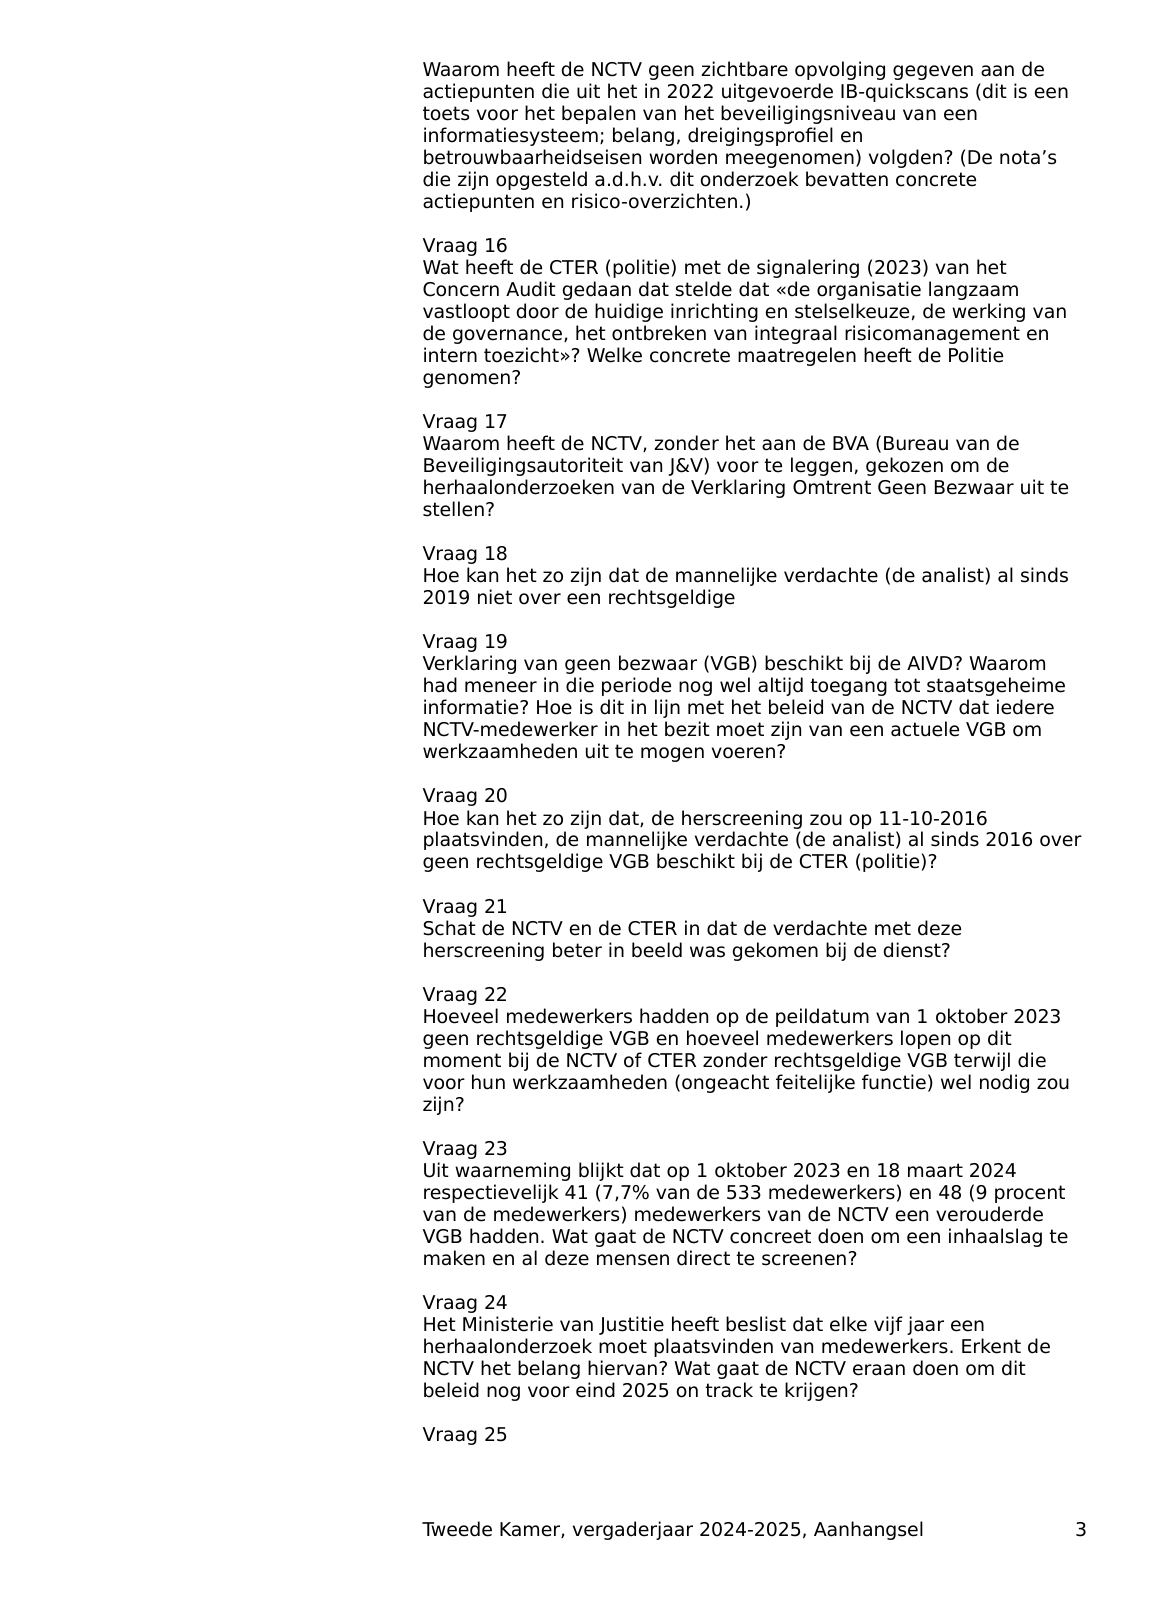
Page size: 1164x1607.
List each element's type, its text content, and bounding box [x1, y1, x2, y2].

text Hoeveel medewerkers hadden op de peildatum van 1 oktober 2023 geen rechtsgeldige VGB en hoeveel medewerkers lopen op dit moment bij de NCTV of CTER zonder rechtsgeldige VGB terwijl die voor hun werkzaamheden (ongeacht feitelijke functie) wel nodig zou zijn? [422, 1006, 1087, 1116]
text Wat heeft de CTER (politie) met de signalering (2023) van het Concern Audit gedaan dat stelde dat «de organisatie langzaam vastloopt door de huidige inrichting en stelselkeuze, de werking van de governance, het ontbreken van integraal risicomanagement en intern toezicht»? Welke concrete maatregelen heeft de Politie genomen? [422, 257, 1087, 389]
text Vraag 22 [422, 984, 1087, 1006]
text Vraag 23 [422, 1138, 1087, 1160]
text Hoe kan het zo zijn dat de mannelijke verdachte (de analist) al sinds 2019 niet over een rechtsgeldige [422, 565, 1087, 609]
text Waarom heeft de NCTV, zonder het aan de BVA (Bureau van de Beveiligingsautoriteit van J&V) voor te leggen, gekozen om de herhaalonderzoeken van de Verklaring Omtrent Geen Bezwaar uit te stellen? [422, 433, 1087, 521]
text Waarom heeft de NCTV geen zichtbare opvolging gegeven aan de actiepunten die uit het in 2022 uitgevoerde IB-quickscans (dit is een toets voor het bepalen van het beveiligingsniveau van een informatiesysteem; belang, dreigingsprofiel en betrouwbaarheidseisen worden meegenomen) volgden? (De nota’s die zijn opgesteld a.d.h.v. dit onderzoek bevatten concrete actiepunten en risico-overzichten.) [422, 59, 1087, 213]
text Vraag 16 [422, 235, 1087, 257]
text Vraag 20 [422, 785, 1087, 807]
text Vraag 24 [422, 1292, 1087, 1314]
text Vraag 21 [422, 896, 1087, 917]
text Vraag 19 [422, 631, 1087, 653]
text Vraag 25 [422, 1424, 1087, 1446]
text Schat de NCTV en de CTER in dat de verdachte met deze herscreening beter in beeld was gekomen bij de dienst? [422, 917, 1087, 961]
text Het Ministerie van Justitie heeft beslist dat elke vijf jaar een herhaalonderzoek moet plaatsvinden van medewerkers. Erkent de NCTV het belang hiervan? Wat gaat de NCTV eraan doen om dit beleid nog voor eind 2025 on track te krijgen? [422, 1314, 1087, 1402]
text Vraag 17 [422, 411, 1087, 433]
text Verklaring van geen bezwaar (VGB) beschikt bij de AIVD? Waarom had meneer in die periode nog wel altijd toegang tot staatsgeheime informatie? Hoe is dit in lijn met het beleid van de NCTV dat iedere NCTV-medewerker in het bezit moet zijn van een actuele VGB om werkzaamheden uit te mogen voeren? [422, 653, 1087, 763]
text Hoe kan het zo zijn dat, de herscreening zou op 11-10-2016 plaatsvinden, de mannelijke verdachte (de analist) al sinds 2016 over geen rechtsgeldige VGB beschikt bij de CTER (politie)? [422, 807, 1087, 873]
text Uit waarneming blijkt dat op 1 oktober 2023 en 18 maart 2024 respectievelijk 41 (7,7% van de 533 medewerkers) en 48 (9 procent van de medewerkers) medewerkers van de NCTV een verouderde VGB hadden. Wat gaat de NCTV concreet doen om een inhaalslag te maken en al deze mensen direct te screenen? [422, 1160, 1087, 1269]
text Vraag 18 [422, 543, 1087, 565]
